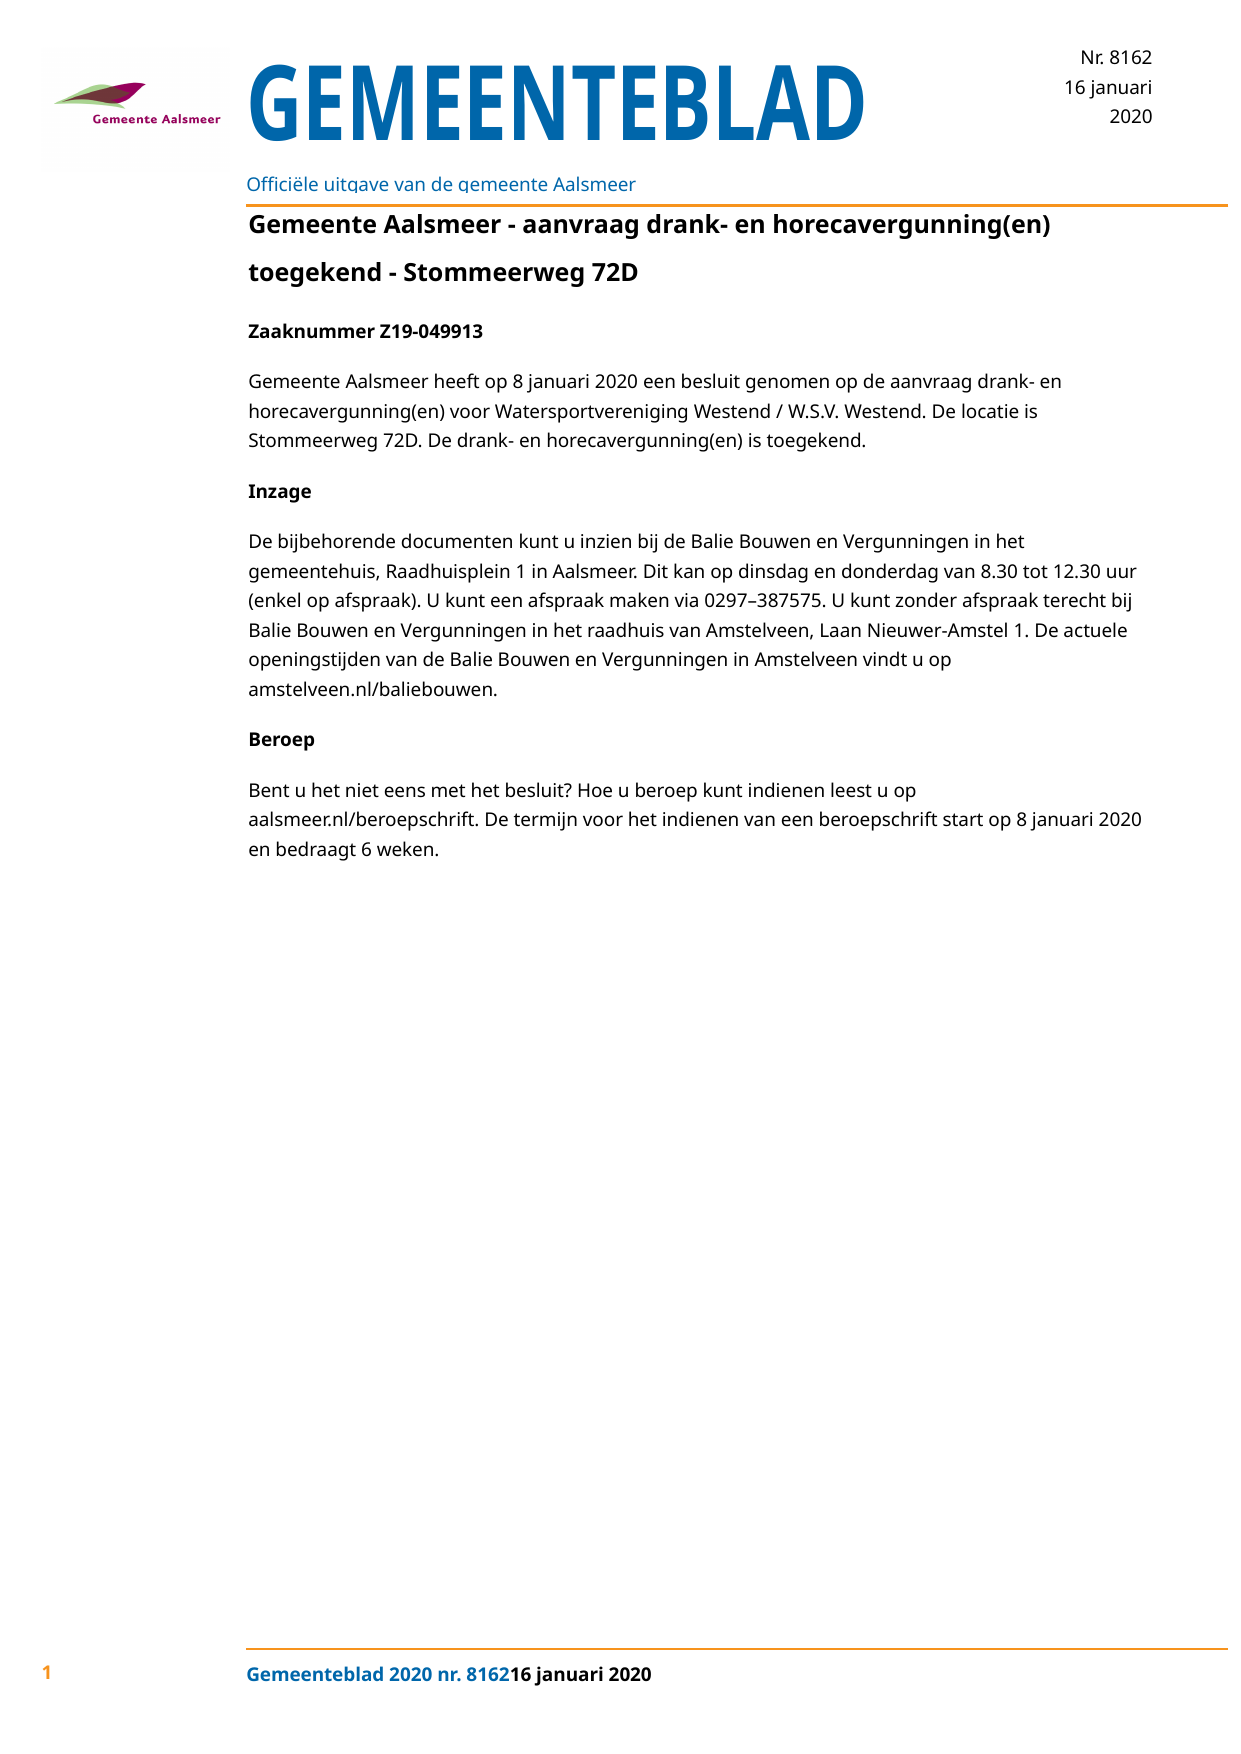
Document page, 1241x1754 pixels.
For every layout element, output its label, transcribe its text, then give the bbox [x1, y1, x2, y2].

text De bijbehorende documenten kunt u inzien bij de Balie Bouwen en Vergunningen in het gemeentehuis, Raadhuisplein 1 in Aalsmeer. Dit kan op dinsdag en donderdag van 8.30 tot 12.30 uur (enkel op afspraak). U kunt een afspraak maken via 0297–387575. U kunt zonder afspraak terecht bij Balie Bouwen en Vergunningen in het raadhuis van Amstelveen, Laan Nieuwer-Amstel 1. De actuele openingstijden van de Balie Bouwen en Vergunningen in Amstelveen vindt u op amstelveen.nl/baliebouwen. [248, 528, 1152, 702]
text Inzage [248, 478, 1152, 504]
picture [41, 47, 231, 172]
text Beroep [248, 727, 1152, 752]
text Bent u het niet eens met het besluit? Hoe u beroep kunt indienen leest u op aalsmeer.nl/beroepschrift. De termijn voor het indienen van een beroepschrift start op 8 januari 2020 en bedraagt 6 weken. [248, 777, 1152, 862]
text Zaaknummer Z19-049913 [248, 318, 1152, 344]
text Gemeente Aalsmeer heeft op 8 januari 2020 een besluit genomen op de aanvraag drank- en horecavergunning(en) voor Watersportvereniging Westend / W.S.V. Westend. De locatie is Stommeerweg 72D. De drank- en horecavergunning(en) is toegekend. [248, 368, 1152, 453]
text Gemeente Aalsmeer - aanvraag drank- en horecavergunning(en) toegekend - Stommeerweg 72D [248, 207, 1152, 288]
